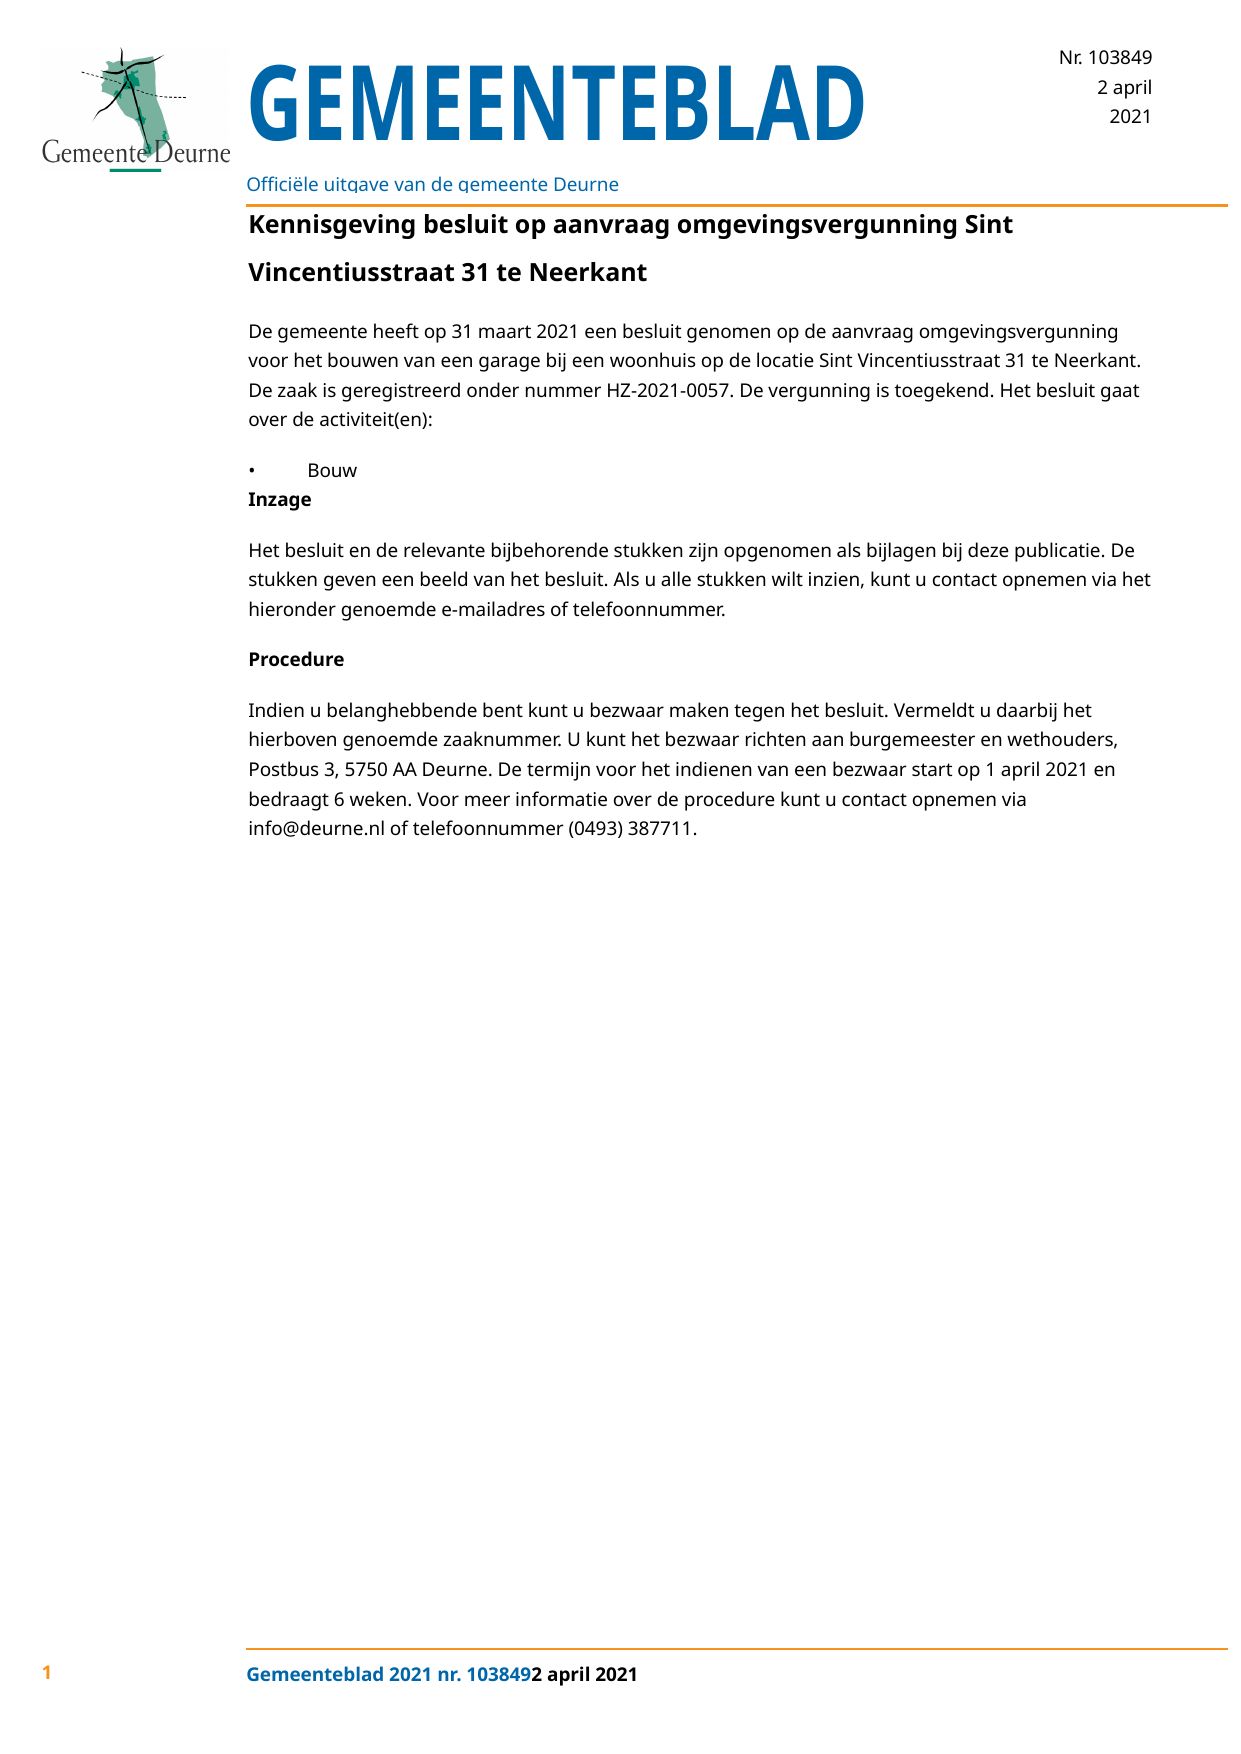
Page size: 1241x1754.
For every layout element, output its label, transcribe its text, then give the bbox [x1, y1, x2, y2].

list Bouw [248, 457, 1152, 483]
text Procedure [248, 647, 1152, 672]
text Indien u belanghebbende bent kunt u bezwaar maken tegen het besluit. Vermeldt u daarbij het hierboven genoemde zaaknummer. U kunt het bezwaar richten aan burgemeester en wethouders, Postbus 3, 5750 AA Deurne. De termijn voor het indienen van een bezwaar start op 1 april 2021 en bedraagt 6 weken. Voor meer informatie over de procedure kunt u contact opnemen via info@deurne.nl of telefoonnummer (0493) 387711. [248, 697, 1152, 841]
text Inzage [248, 487, 1152, 512]
text De gemeente heeft op 31 maart 2021 een besluit genomen op de aanvraag omgevingsvergunning voor het bouwen van een garage bij een woonhuis op de locatie Sint Vincentiusstraat 31 te Neerkant. De zaak is geregistreerd onder nummer HZ-2021-0057. De vergunning is toegekend. Het besluit gaat over de activiteit(en): [248, 318, 1152, 432]
text Kennisgeving besluit op aanvraag omgevingsvergunning Sint Vincentiusstraat 31 te Neerkant [248, 207, 1152, 288]
text Het besluit en de relevante bijbehorende stukken zijn opgenomen als bijlagen bij deze publicatie. De stukken geven een beeld van het besluit. Als u alle stukken wilt inzien, kunt u contact opnemen via het hieronder genoemde e-mailadres of telefoonnummer. [248, 537, 1152, 622]
picture [41, 47, 231, 172]
